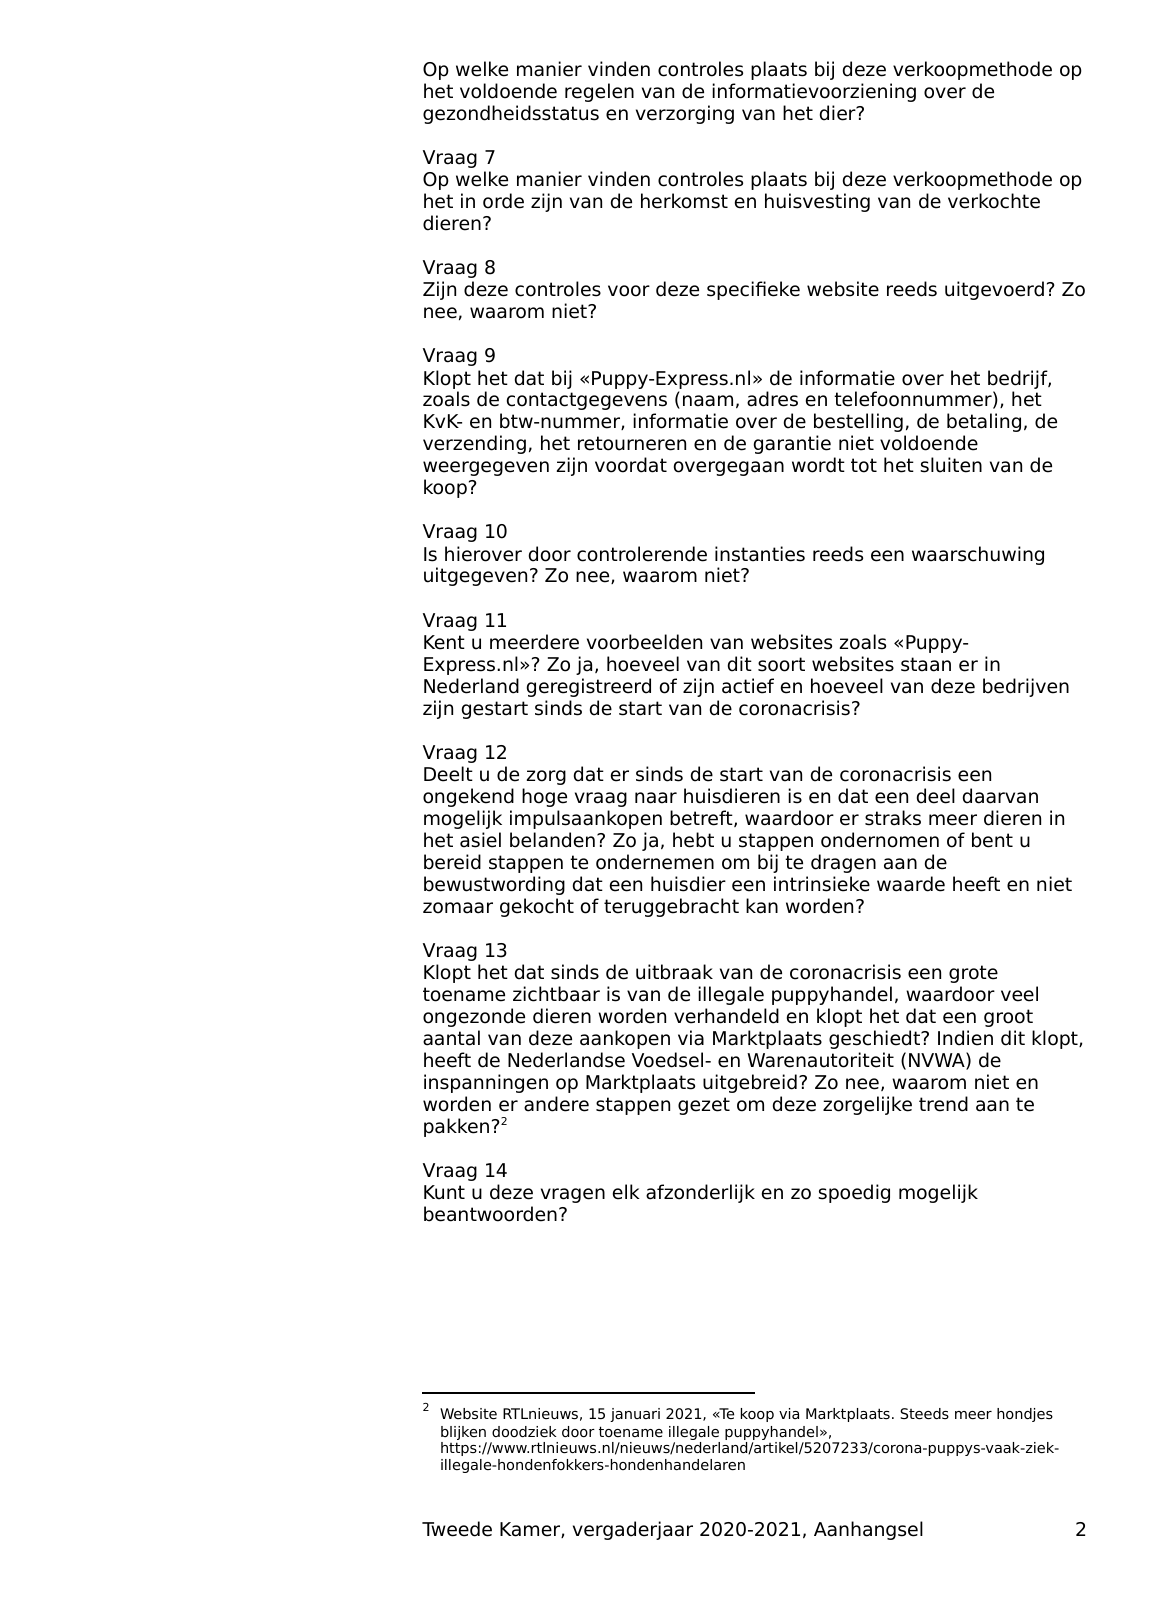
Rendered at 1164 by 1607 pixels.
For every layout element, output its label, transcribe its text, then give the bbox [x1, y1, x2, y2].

text Op welke manier vinden controles plaats bij deze verkoopmethode op het in orde zijn van de herkomst en huisvesting van de verkochte dieren? [422, 169, 1087, 235]
text Vraag 14 [422, 1160, 1087, 1182]
text Deelt u de zorg dat er sinds de start van de coronacrisis een ongekend hoge vraag naar huisdieren is en dat een deel daarvan mogelijk impulsaankopen betreft, waardoor er straks meer dieren in het asiel belanden? Zo ja, hebt u stappen ondernomen of bent u bereid stappen te ondernemen om bij te dragen aan de bewustwording dat een huisdier een intrinsieke waarde heeft en niet zomaar gekocht of teruggebracht kan worden? [422, 764, 1087, 917]
text Website RTLnieuws, 15 januari 2021, «Te koop via Marktplaats. Steeds meer hondjes blijken doodziek door toename illegale puppyhandel», https://www.rtlnieuws.nl/nieuws/nederland/artikel/5207233/corona-puppys-vaak-ziek-illegale-hondenfokkers-hondenhandelaren [422, 1402, 1087, 1474]
text Zijn deze controles voor deze specifieke website reeds uitgevoerd? Zo nee, waarom niet? [422, 279, 1087, 323]
text Vraag 12 [422, 742, 1087, 764]
text Klopt het dat bij «Puppy-Express.nl» de informatie over het bedrijf, zoals de contactgegevens (naam, adres en telefoonnummer), het KvK- en btw-nummer, informatie over de bestelling, de betaling, de verzending, het retourneren en de garantie niet voldoende weergegeven zijn voordat overgegaan wordt tot het sluiten van de koop? [422, 367, 1087, 499]
text Vraag 7 [422, 147, 1087, 169]
text Klopt het dat sinds de uitbraak van de coronacrisis een grote toename zichtbaar is van de illegale puppyhandel, waardoor veel ongezonde dieren worden verhandeld en klopt het dat een groot aantal van deze aankopen via Marktplaats geschiedt? Indien dit klopt, heeft de Nederlandse Voedsel- en Warenautoriteit (NVWA) de inspanningen op Marktplaats uitgebreid? Zo nee, waarom niet en worden er andere stappen gezet om deze zorgelijke trend aan te pakken? [422, 962, 1087, 1137]
text Kunt u deze vragen elk afzonderlijk en zo spoedig mogelijk beantwoorden? [422, 1182, 1087, 1226]
text Vraag 11 [422, 609, 1087, 632]
text Vraag 8 [422, 257, 1087, 279]
text Vraag 10 [422, 521, 1087, 543]
text Op welke manier vinden controles plaats bij deze verkoopmethode op het voldoende regelen van de informatievoorziening over de gezondheidsstatus en verzorging van het dier? [422, 59, 1087, 125]
text Vraag 9 [422, 345, 1087, 367]
text Kent u meerdere voorbeelden van websites zoals «Puppy-Express.nl»? Zo ja, hoeveel van dit soort websites staan er in Nederland geregistreerd of zijn actief en hoeveel van deze bedrijven zijn gestart sinds de start van de coronacrisis? [422, 632, 1087, 719]
text Is hierover door controlerende instanties reeds een waarschuwing uitgegeven? Zo nee, waarom niet? [422, 543, 1087, 587]
text Vraag 13 [422, 940, 1087, 962]
